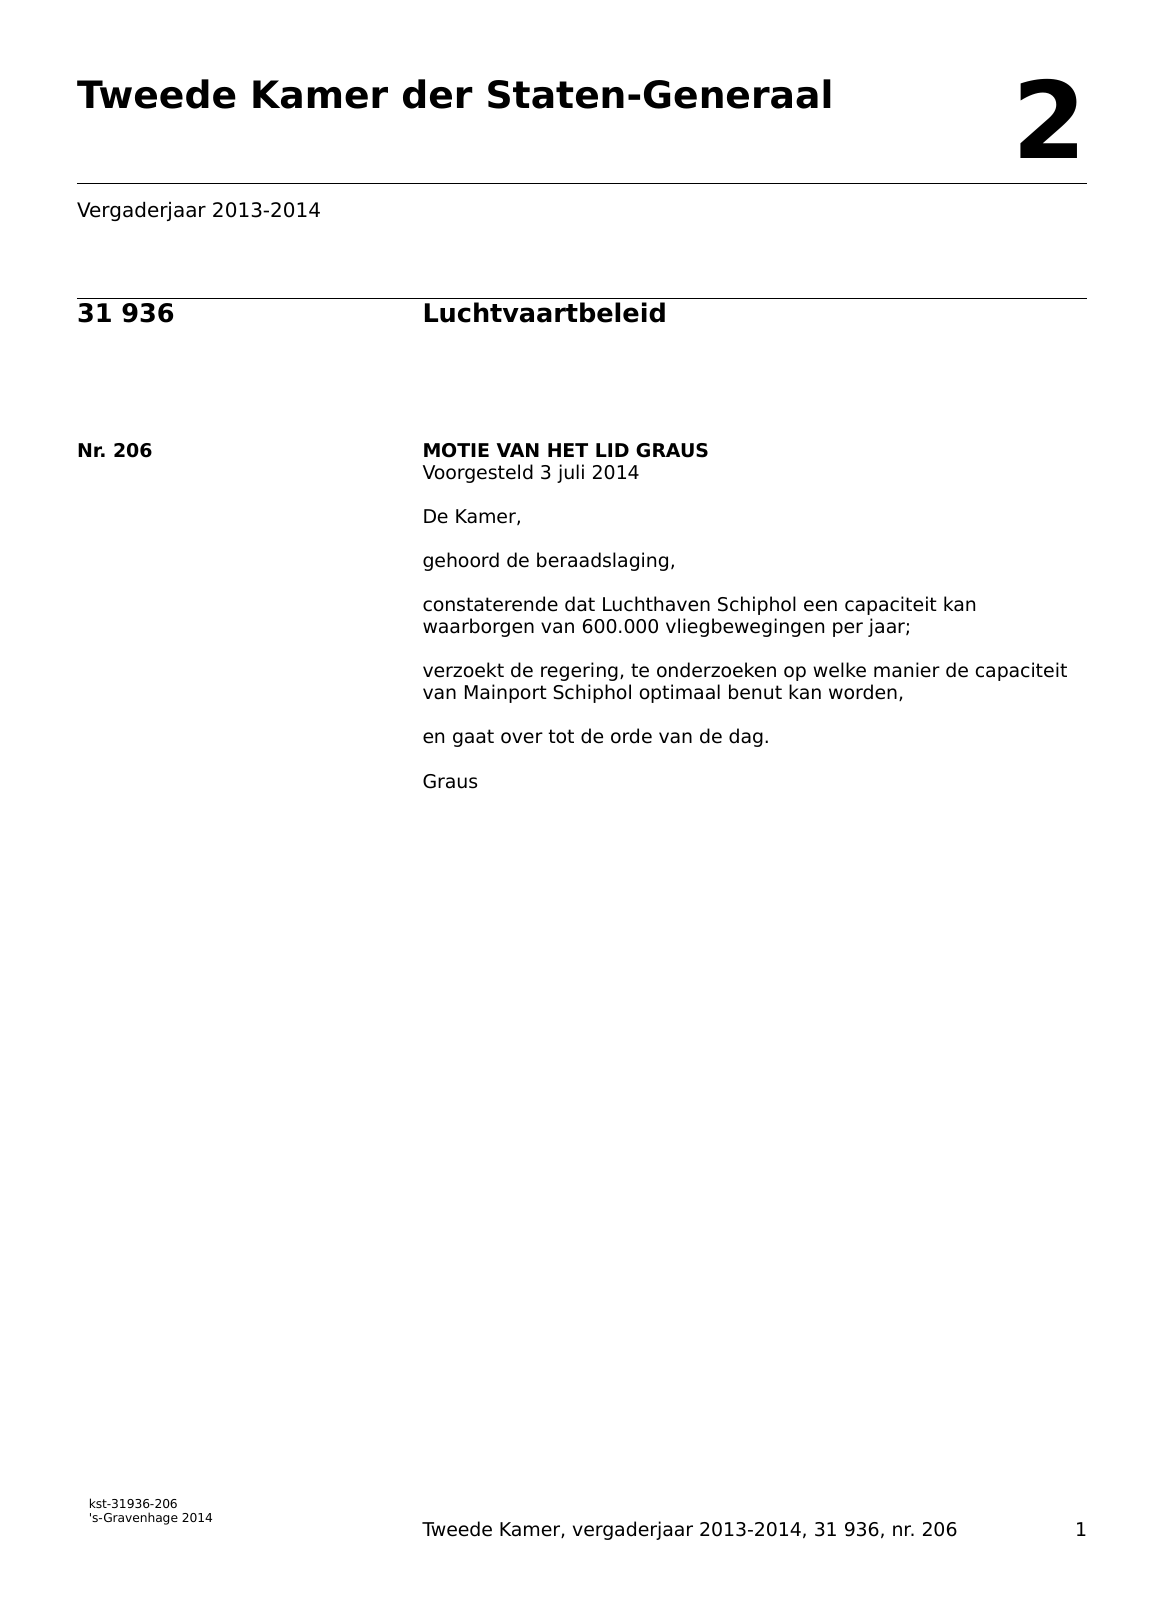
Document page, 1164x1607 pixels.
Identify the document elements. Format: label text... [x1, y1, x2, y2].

table_header Tweede Kamer der Staten-Generaal [77, 59, 886, 183]
text en gaat over tot de orde van de dag. [422, 726, 1087, 748]
text Graus [422, 771, 1087, 793]
text Voorgesteld 3 juli 2014 [422, 462, 1087, 484]
text De Kamer, [422, 506, 1087, 528]
subtitle 31 936 Luchtvaartbeleid [77, 299, 1087, 329]
table_header 2 [886, 59, 1087, 183]
text 's-Gravenhage 2014 [88, 1511, 323, 1525]
subtitle Nr. 206 MOTIE VAN HET LID GRAUS [77, 440, 1087, 462]
table_cell Vergaderjaar 2013-2014 [77, 184, 1087, 298]
text gehoord de beraadslaging, [422, 550, 1087, 572]
text verzoekt de regering, te onderzoeken op welke manier de capaciteit van Mainport Schiphol optimaal benut kan worden, [422, 660, 1087, 704]
text kst-31936-206 [88, 1497, 323, 1511]
text constaterende dat Luchthaven Schiphol een capaciteit kan waarborgen van 600.000 vliegbewegingen per jaar; [422, 594, 1087, 638]
